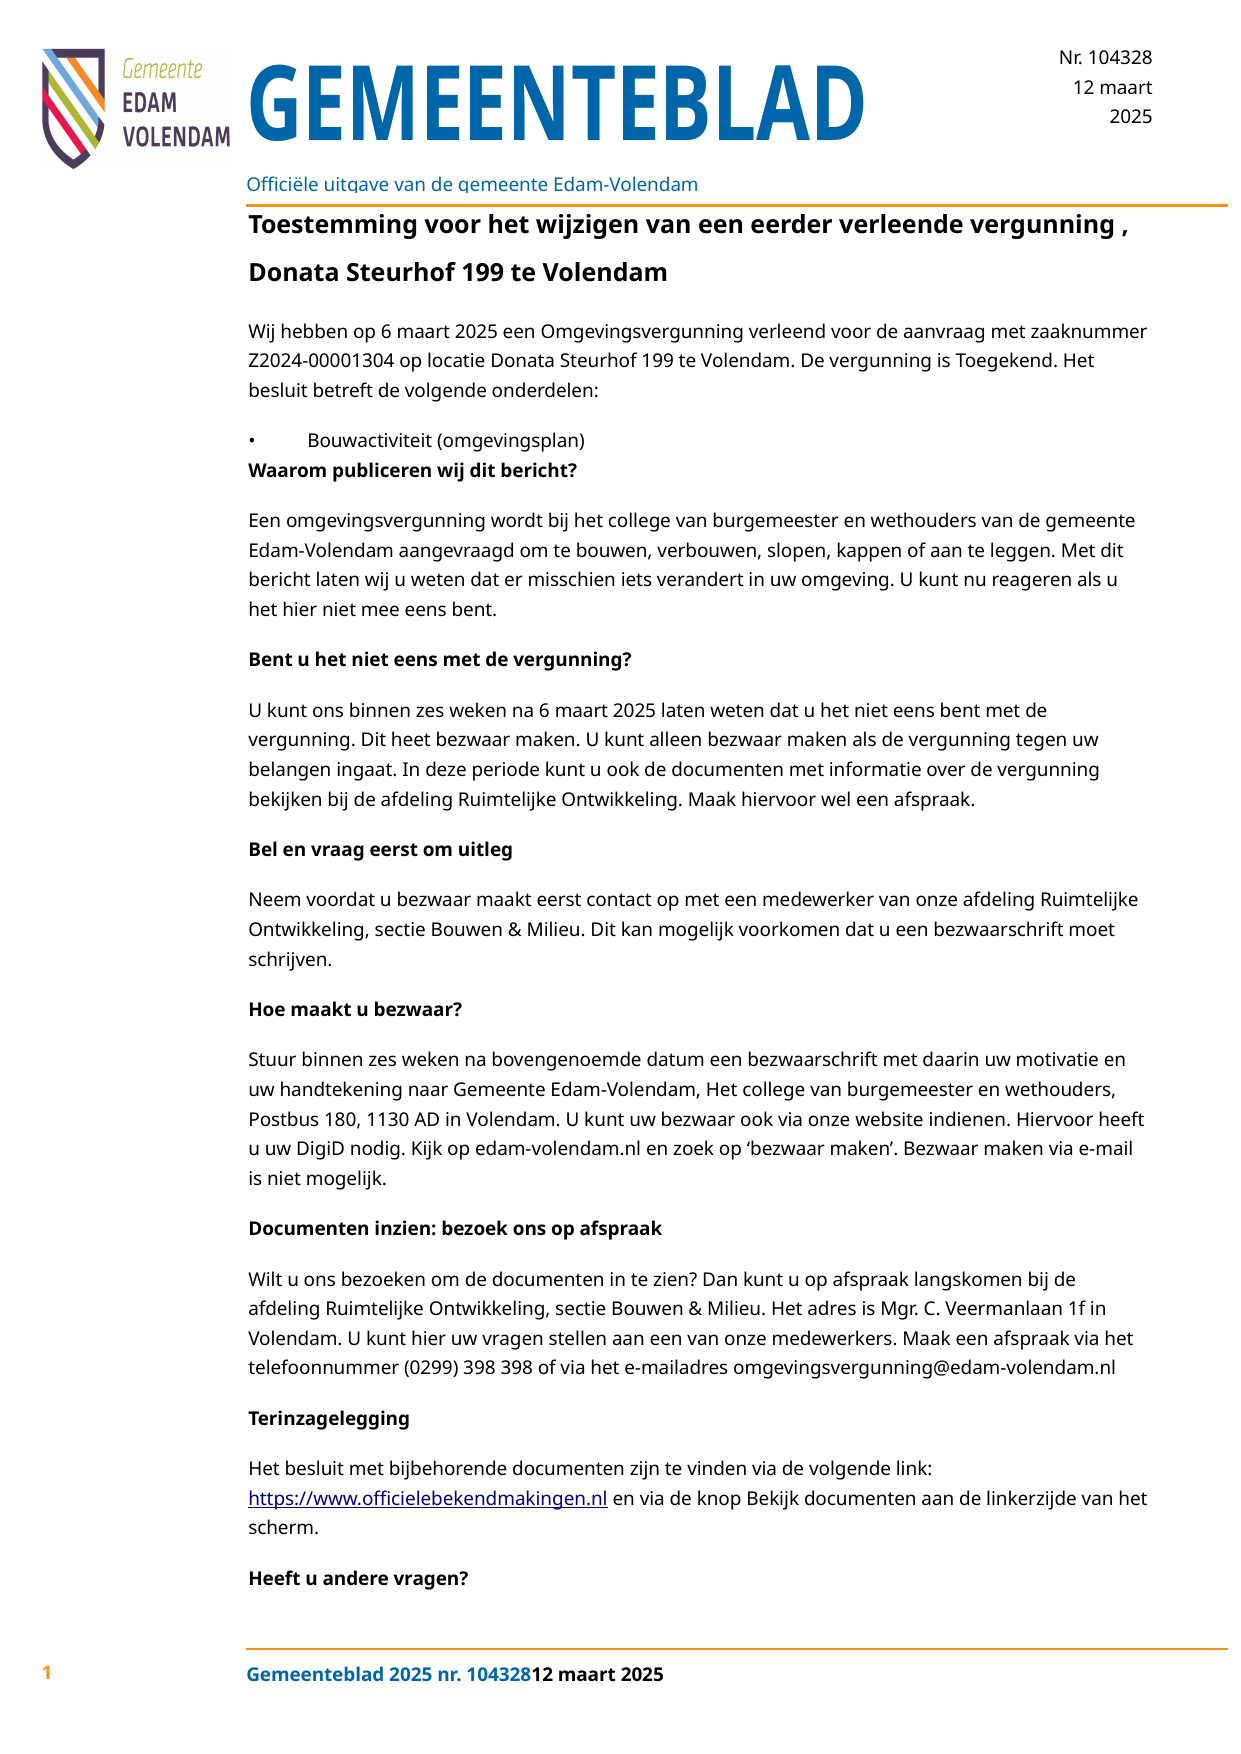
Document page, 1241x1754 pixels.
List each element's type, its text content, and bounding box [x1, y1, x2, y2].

text Bel en vraag eerst om uitleg [248, 836, 1152, 862]
text Hoe maakt u bezwaar? [248, 996, 1152, 1022]
text Bent u het niet eens met de vergunning? [248, 647, 1152, 672]
text Wilt u ons bezoeken om de documenten in te zien? Dan kunt u op afspraak langskomen bij de afdeling Ruimtelijke Ontwikkeling, sectie Bouwen & Milieu. Het adres is Mgr. C. Veermanlaan 1f in Volendam. U kunt hier uw vragen stellen aan een van onze medewerkers. Maak een afspraak via het telefoonnummer (0299) 398 398 of via het e-mailadres omgevingsvergunning@edam-volendam.nl [248, 1266, 1152, 1380]
text Heeft u andere vragen? [248, 1565, 1152, 1591]
text Terinzagelegging [248, 1405, 1152, 1431]
text Een omgevingsvergunning wordt bij het college van burgemeester en wethouders van de gemeente Edam-Volendam aangevraagd om te bouwen, verbouwen, slopen, kappen of aan te leggen. Met dit bericht laten wij u weten dat er misschien iets verandert in uw omgeving. U kunt nu reageren als u het hier niet mee eens bent. [248, 507, 1152, 622]
text Wij hebben op 6 maart 2025 een Omgevingsvergunning verleend voor de aanvraag met zaaknummer Z2024-00001304 op locatie Donata Steurhof 199 te Volendam. De vergunning is Toegekend. Het besluit betreft de volgende onderdelen: [248, 318, 1152, 403]
text Documenten inzien: bezoek ons op afspraak [248, 1215, 1152, 1241]
text Neem voordat u bezwaar maakt eerst contact op met een medewerker van onze afdeling Ruimtelijke Ontwikkeling, sectie Bouwen & Milieu. Dit kan mogelijk voorkomen dat u een bezwaarschrift moet schrijven. [248, 887, 1152, 972]
text U kunt ons binnen zes weken na 6 maart 2025 laten weten dat u het niet eens bent met de vergunning. Dit heet bezwaar maken. U kunt alleen bezwaar maken als de vergunning tegen uw belangen ingaat. In deze periode kunt u ook de documenten met informatie over de vergunning bekijken bij de afdeling Ruimtelijke Ontwikkeling. Maak hiervoor wel een afspraak. [248, 697, 1152, 812]
text Toestemming voor het wijzigen van een eerder verleende vergunning , Donata Steurhof 199 te Volendam [248, 207, 1152, 288]
picture [41, 47, 231, 172]
text Waarom publiceren wij dit bericht? [248, 457, 1152, 483]
list Bouwactiviteit (omgevingsplan) [248, 427, 1152, 453]
text Het besluit met bijbehorende documenten zijn te vinden via de volgende link: https://www.officielebekendmakingen.nl en via de knop Bekijk documenten aan de linkerzijde van het scherm. [248, 1455, 1152, 1540]
text Stuur binnen zes weken na bovengenoemde datum een bezwaarschrift met daarin uw motivatie en uw handtekening naar Gemeente Edam-Volendam, Het college van burgemeester en wethouders, Postbus 180, 1130 AD in Volendam. U kunt uw bezwaar ook via onze website indienen. Hiervoor heeft u uw DigiD nodig. Kijk op edam-volendam.nl en zoek op ‘bezwaar maken’. Bezwaar maken via e-mail is niet mogelijk. [248, 1047, 1152, 1191]
